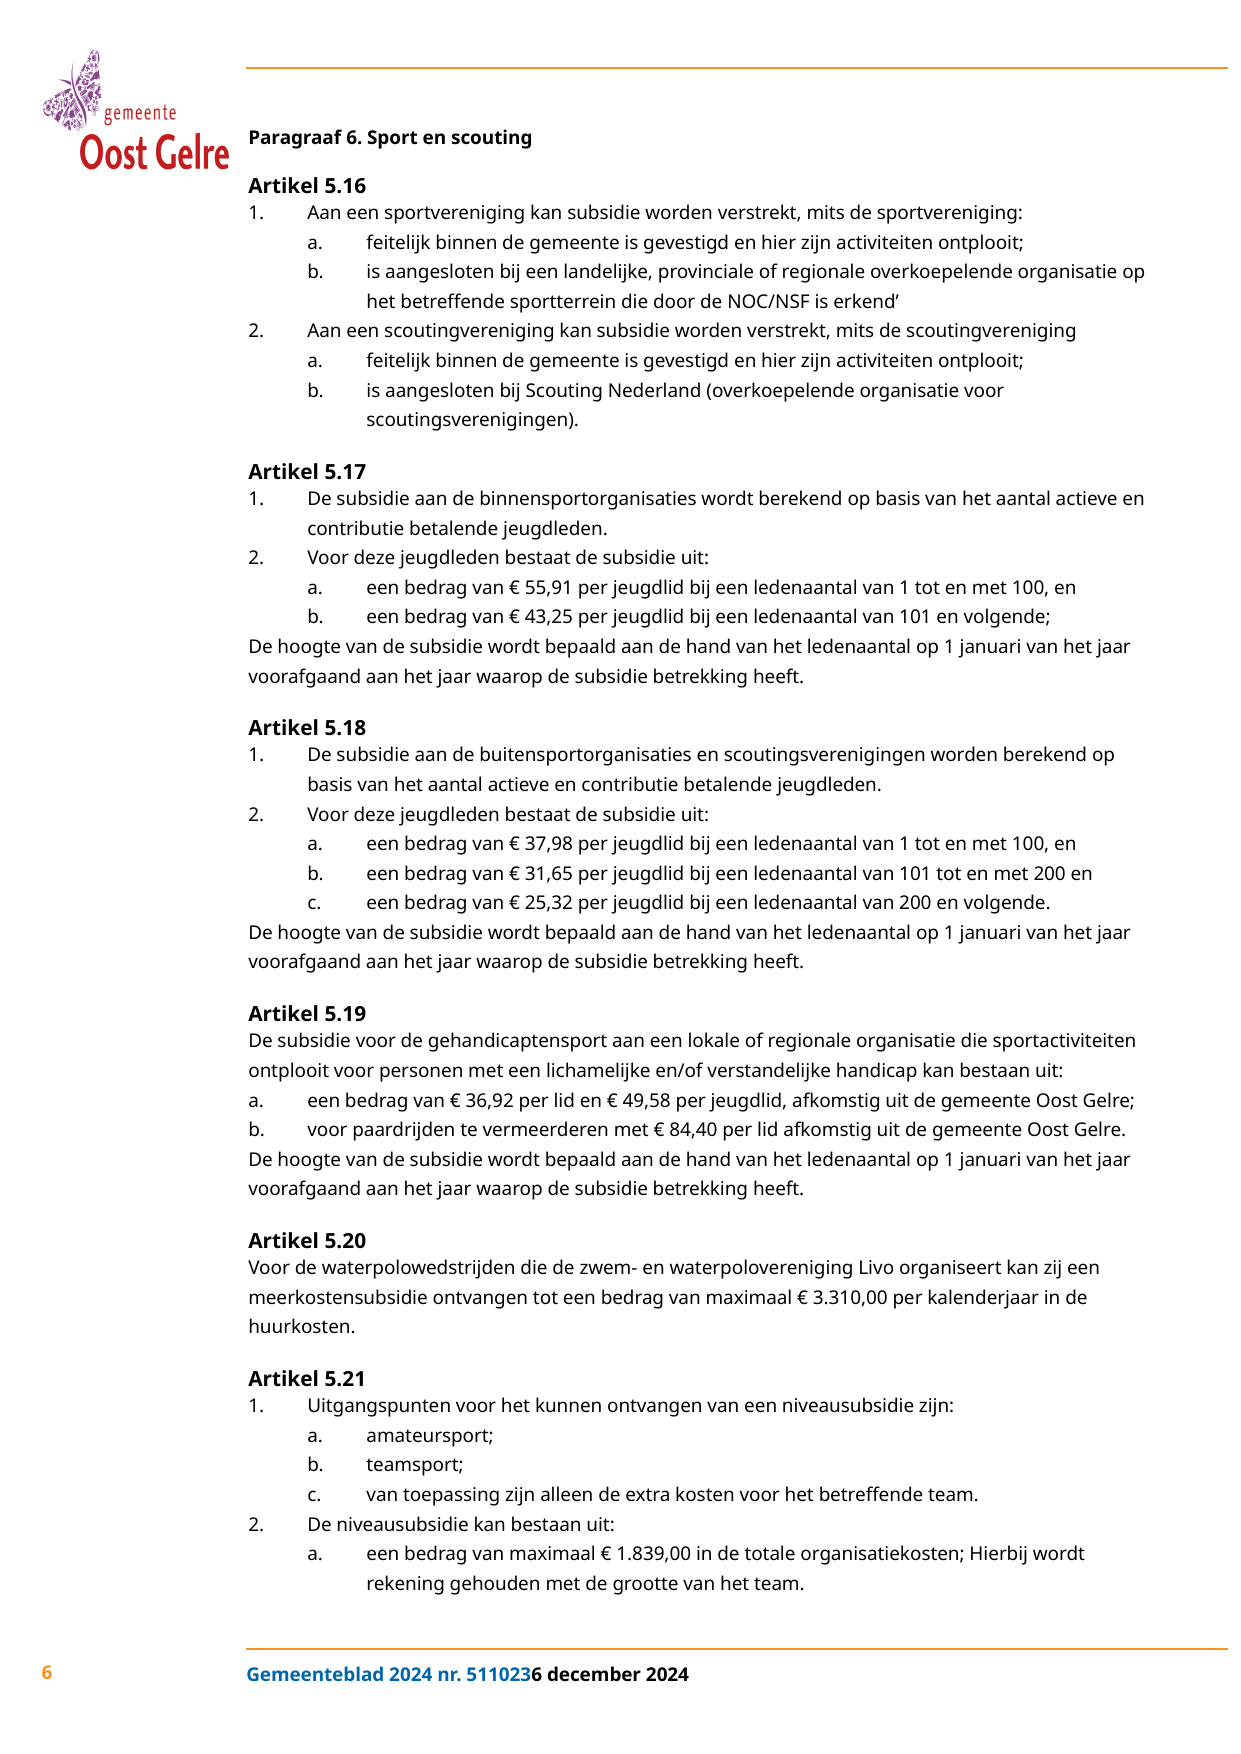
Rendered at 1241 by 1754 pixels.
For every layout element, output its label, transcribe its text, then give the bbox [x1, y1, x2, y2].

list Voor deze jeugdleden bestaat de subsidie uit: [248, 544, 1152, 570]
list voor paardrijden te vermeerderen met € 84,40 per lid afkomstig uit de gemeente Oost Gelre. [248, 1116, 1152, 1142]
text De hoogte van de subsidie wordt bepaald aan de hand van het ledenaantal op 1 januari van het jaar voorafgaand aan het jaar waarop de subsidie betrekking heeft. [248, 633, 1152, 688]
text Artikel 5.19 [248, 999, 1152, 1028]
list een bedrag van maximaal € 1.839,00 in de totale organisatiekosten; Hierbij wordt rekening gehouden met de grootte van het team. [307, 1540, 1152, 1596]
text Artikel 5.16 [248, 171, 1152, 199]
text Paragraaf 6. Sport en scouting [248, 124, 1152, 150]
list een bedrag van € 55,91 per jeugdlid bij een ledenaantal van 1 tot en met 100, en [307, 574, 1152, 600]
list Voor deze jeugdleden bestaat de subsidie uit: [248, 801, 1152, 827]
list De subsidie aan de buitensportorganisaties en scoutingsverenigingen worden berekend op basis van het aantal actieve en contributie betalende jeugdleden. [248, 742, 1152, 797]
list van toepassing zijn alleen de extra kosten voor het betreffende team. [307, 1481, 1152, 1507]
list een bedrag van € 36,92 per lid en € 49,58 per jeugdlid, afkomstig uit de gemeente Oost Gelre; [248, 1087, 1152, 1112]
list is aangesloten bij Scouting Nederland (overkoepelende organisatie voor scoutingsverenigingen). [307, 377, 1152, 432]
list De subsidie aan de binnensportorganisaties wordt berekend op basis van het aantal actieve en contributie betalende jeugdleden. [248, 485, 1152, 541]
text Artikel 5.18 [248, 713, 1152, 742]
list Aan een sportvereniging kan subsidie worden verstrekt, mits de sportvereniging: [248, 199, 1152, 225]
text Artikel 5.17 [248, 457, 1152, 485]
picture [41, 47, 231, 172]
list teamsport; [307, 1452, 1152, 1477]
text De hoogte van de subsidie wordt bepaald aan de hand van het ledenaantal op 1 januari van het jaar voorafgaand aan het jaar waarop de subsidie betrekking heeft. [248, 1146, 1152, 1201]
list een bedrag van € 25,32 per jeugdlid bij een ledenaantal van 200 en volgende. [307, 889, 1152, 915]
text Voor de waterpolowedstrijden die de zwem- en waterpolovereniging Livo organiseert kan zij een meerkostensubsidie ontvangen tot een bedrag van maximaal € 3.310,00 per kalenderjaar in de huurkosten. [248, 1254, 1152, 1339]
list feitelijk binnen de gemeente is gevestigd en hier zijn activiteiten ontplooit; [307, 229, 1152, 255]
list een bedrag van € 43,25 per jeugdlid bij een ledenaantal van 101 en volgende; [307, 604, 1152, 629]
list is aangesloten bij een landelijke, provinciale of regionale overkoepelende organisatie op het betreffende sportterrein die door de NOC/NSF is erkend’ [307, 258, 1152, 314]
list De niveausubsidie kan bestaan uit: [248, 1511, 1152, 1536]
list Aan een scoutingvereniging kan subsidie worden verstrekt, mits de scoutingvereniging [248, 318, 1152, 343]
list Uitgangspunten voor het kunnen ontvangen van een niveausubsidie zijn: [248, 1392, 1152, 1418]
list feitelijk binnen de gemeente is gevestigd en hier zijn activiteiten ontplooit; [307, 347, 1152, 373]
text De subsidie voor de gehandicaptensport aan een lokale of regionale organisatie die sportactiviteiten ontplooit voor personen met een lichamelijke en/of verstandelijke handicap kan bestaan uit: [248, 1028, 1152, 1083]
text Artikel 5.21 [248, 1364, 1152, 1392]
text Artikel 5.20 [248, 1226, 1152, 1254]
text De hoogte van de subsidie wordt bepaald aan de hand van het ledenaantal op 1 januari van het jaar voorafgaand aan het jaar waarop de subsidie betrekking heeft. [248, 919, 1152, 974]
list een bedrag van € 31,65 per jeugdlid bij een ledenaantal van 101 tot en met 200 en [307, 860, 1152, 886]
list amateursport; [307, 1422, 1152, 1448]
list een bedrag van € 37,98 per jeugdlid bij een ledenaantal van 1 tot en met 100, en [307, 830, 1152, 856]
